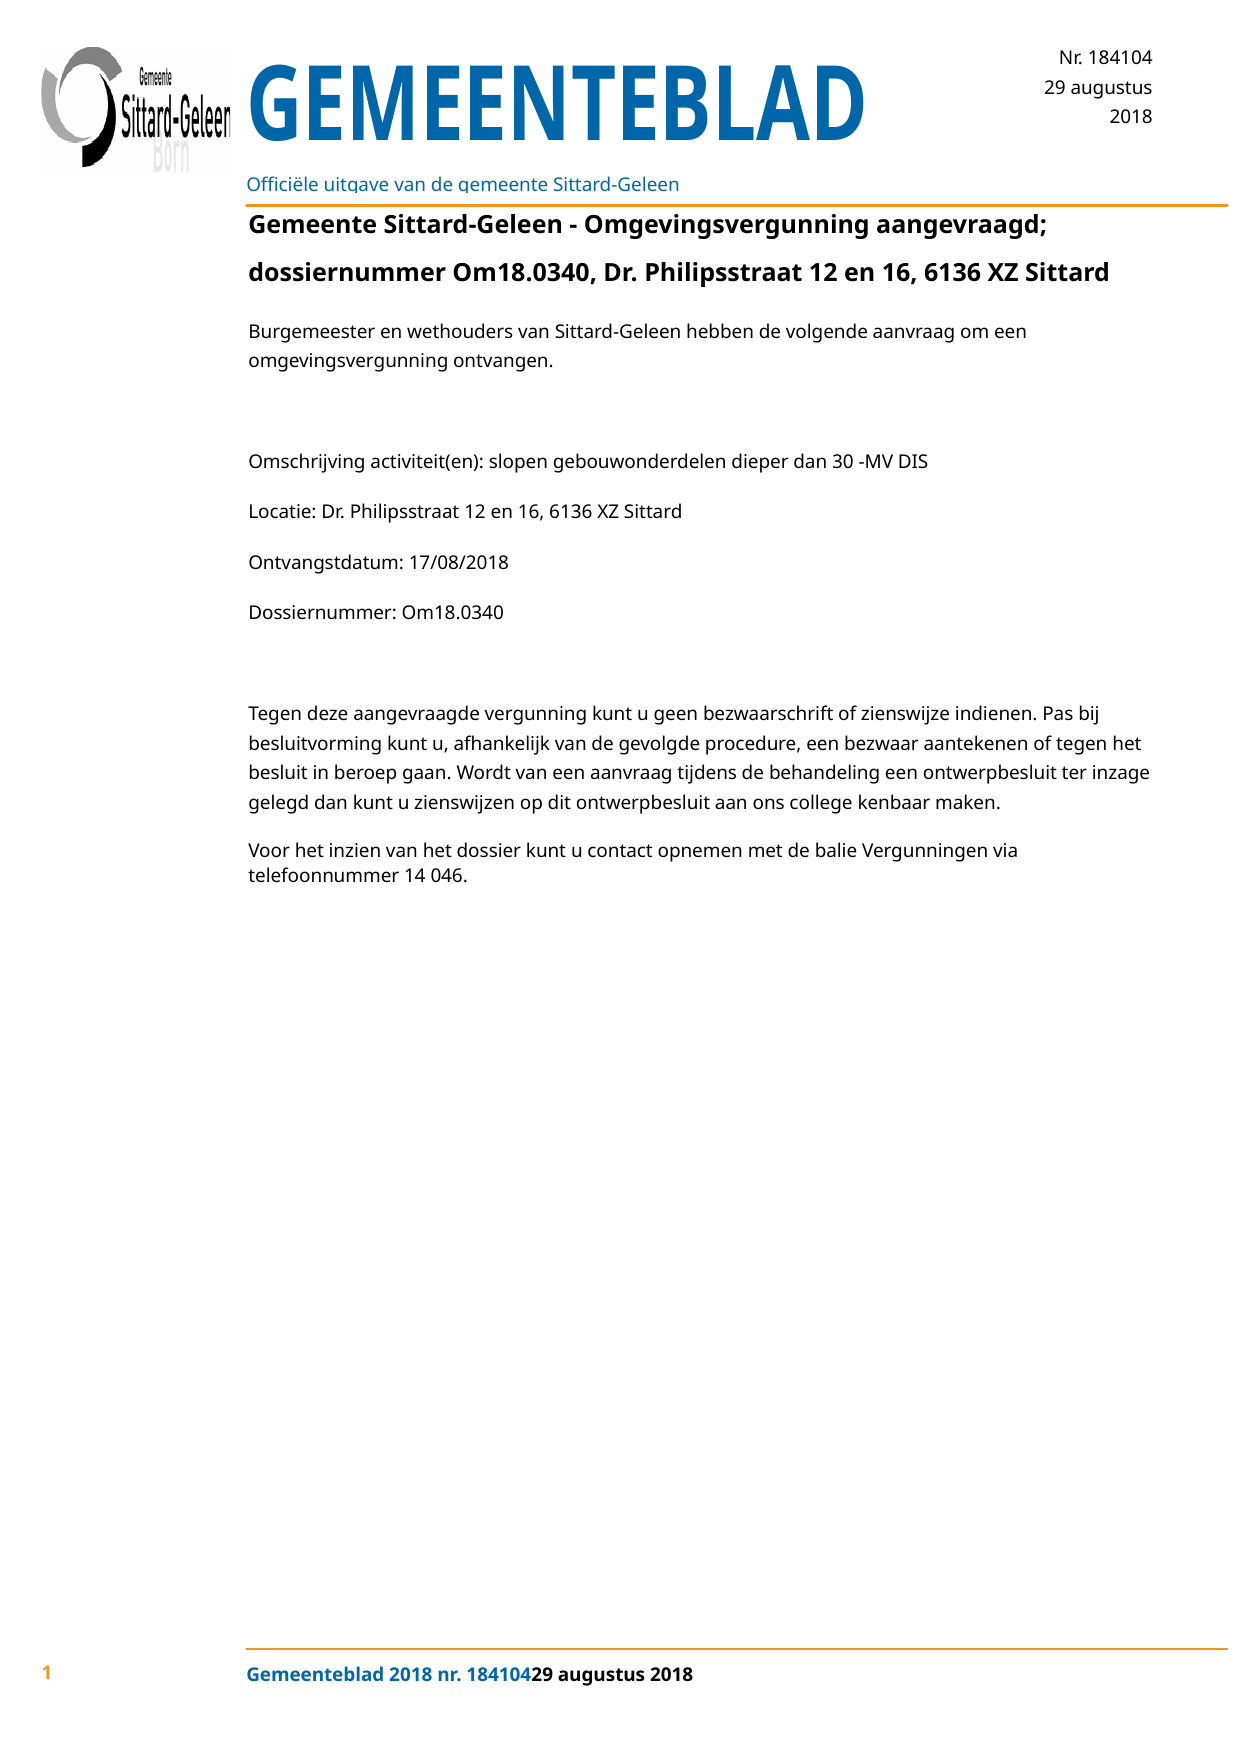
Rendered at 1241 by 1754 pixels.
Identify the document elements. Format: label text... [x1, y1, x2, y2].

text Tegen deze aangevraagde vergunning kunt u geen bezwaarschrift of zienswijze indienen. Pas bij besluitvorming kunt u, afhankelijk van de gevolgde procedure, een bezwaar aantekenen of tegen het besluit in beroep gaan. Wordt van een aanvraag tijdens de behandeling een ontwerpbesluit ter inzage gelegd dan kunt u zienswijzen op dit ontwerpbesluit aan ons college kenbaar maken. [248, 700, 1152, 815]
picture [41, 47, 231, 172]
text Dossiernummer: Om18.0340 [248, 599, 1152, 625]
text Burgemeester en wethouders van Sittard-Geleen hebben de volgende aanvraag om een omgevingsvergunning ontvangen. [248, 318, 1152, 373]
text Locatie: Dr. Philipsstraat 12 en 16, 6136 XZ Sittard [248, 499, 1152, 524]
text Gemeente Sittard-Geleen - Omgevingsvergunning aangevraagd; dossiernummer Om18.0340, Dr. Philipsstraat 12 en 16, 6136 XZ Sittard [248, 207, 1152, 288]
text Omschrijving activiteit(en): slopen gebouwonderdelen dieper dan 30 -MV DIS [248, 448, 1152, 474]
text Voor het inzien van het dossier kunt u contact opnemen met de balie Vergunningen via telefoonnummer 14 046. [248, 837, 1152, 888]
text Ontvangstdatum: 17/08/2018 [248, 549, 1152, 575]
